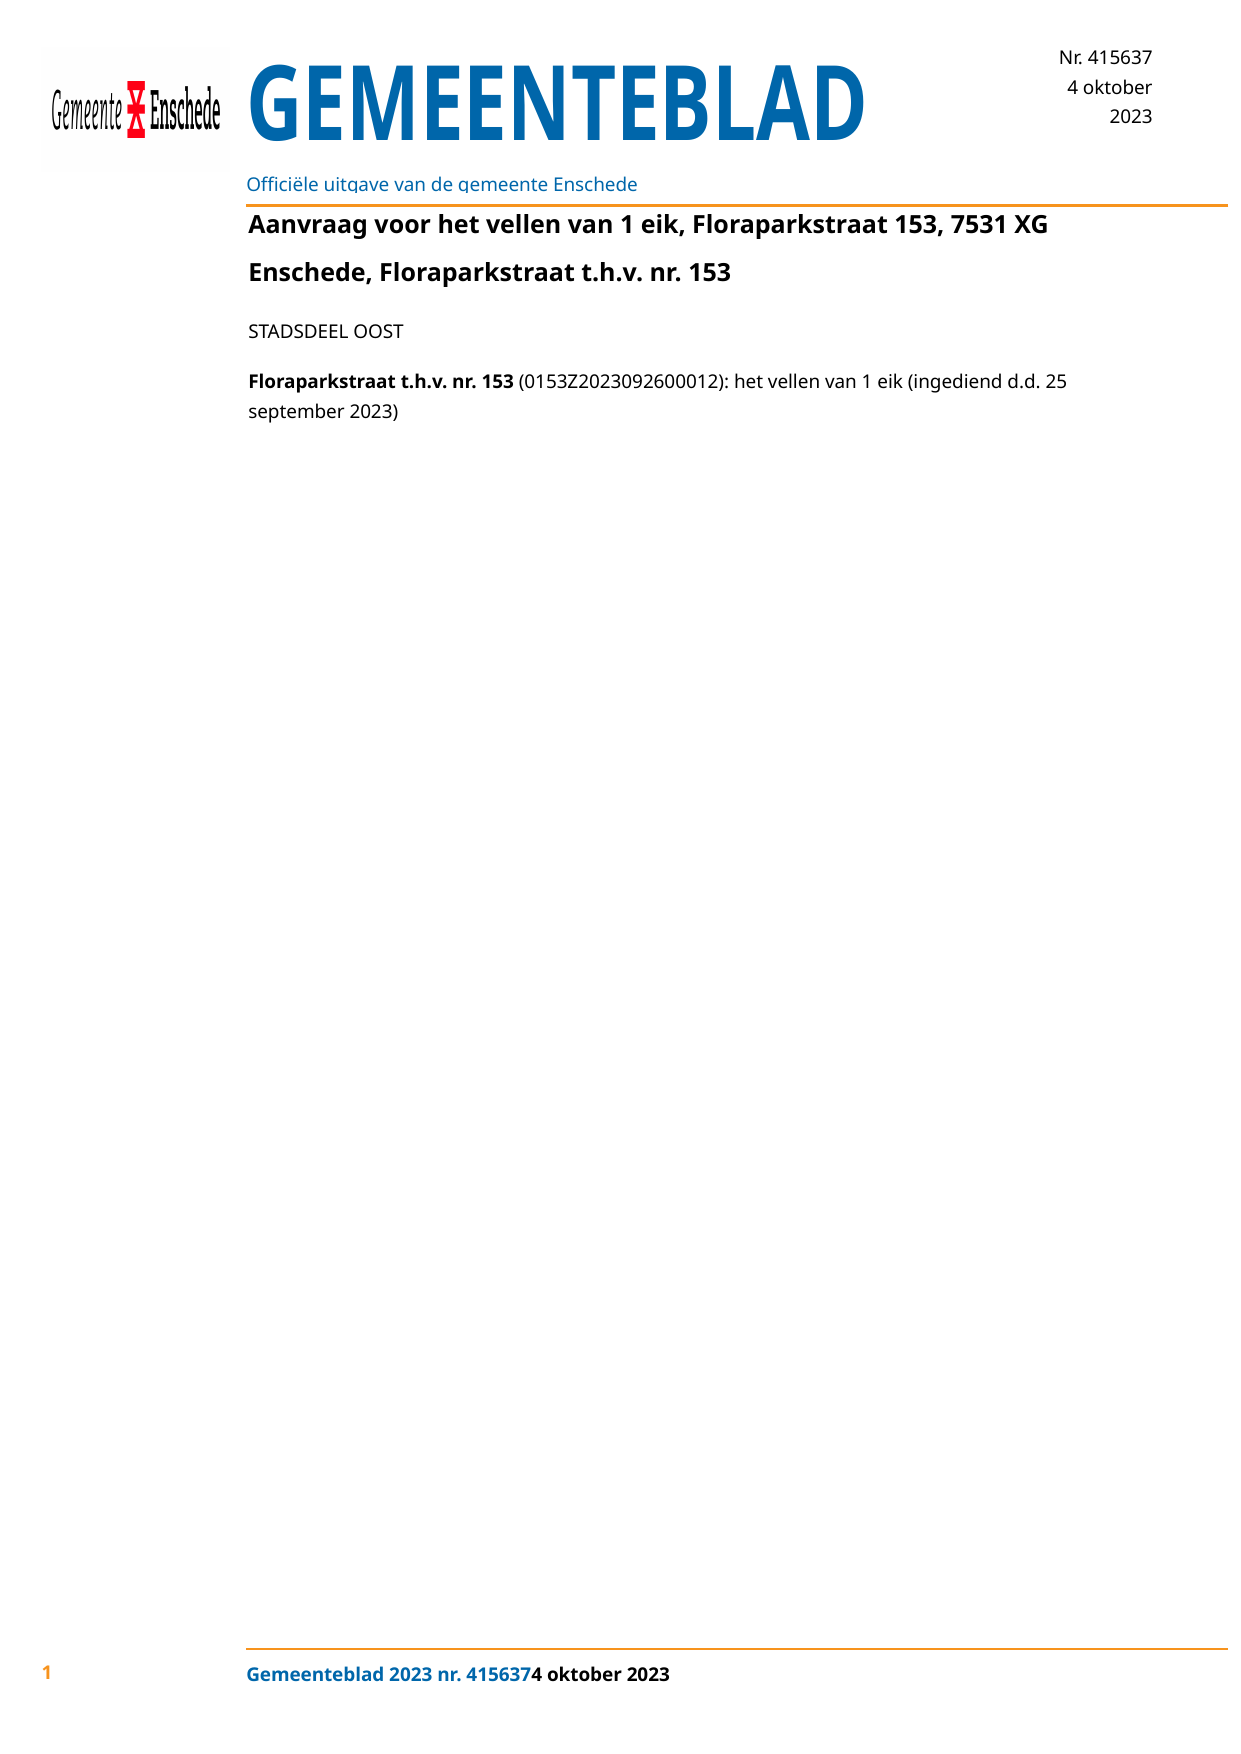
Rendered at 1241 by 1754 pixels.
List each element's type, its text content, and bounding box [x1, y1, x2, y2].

text Aanvraag voor het vellen van 1 eik, Floraparkstraat 153, 7531 XG Enschede, Floraparkstraat t.h.v. nr. 153 [248, 207, 1152, 288]
text Floraparkstraat t.h.v. nr. 153 (0153Z2023092600012): het vellen van 1 eik (ingediend d.d. 25 september 2023) [248, 368, 1152, 424]
text STADSDEEL OOST [248, 318, 1152, 344]
picture [41, 47, 231, 172]
